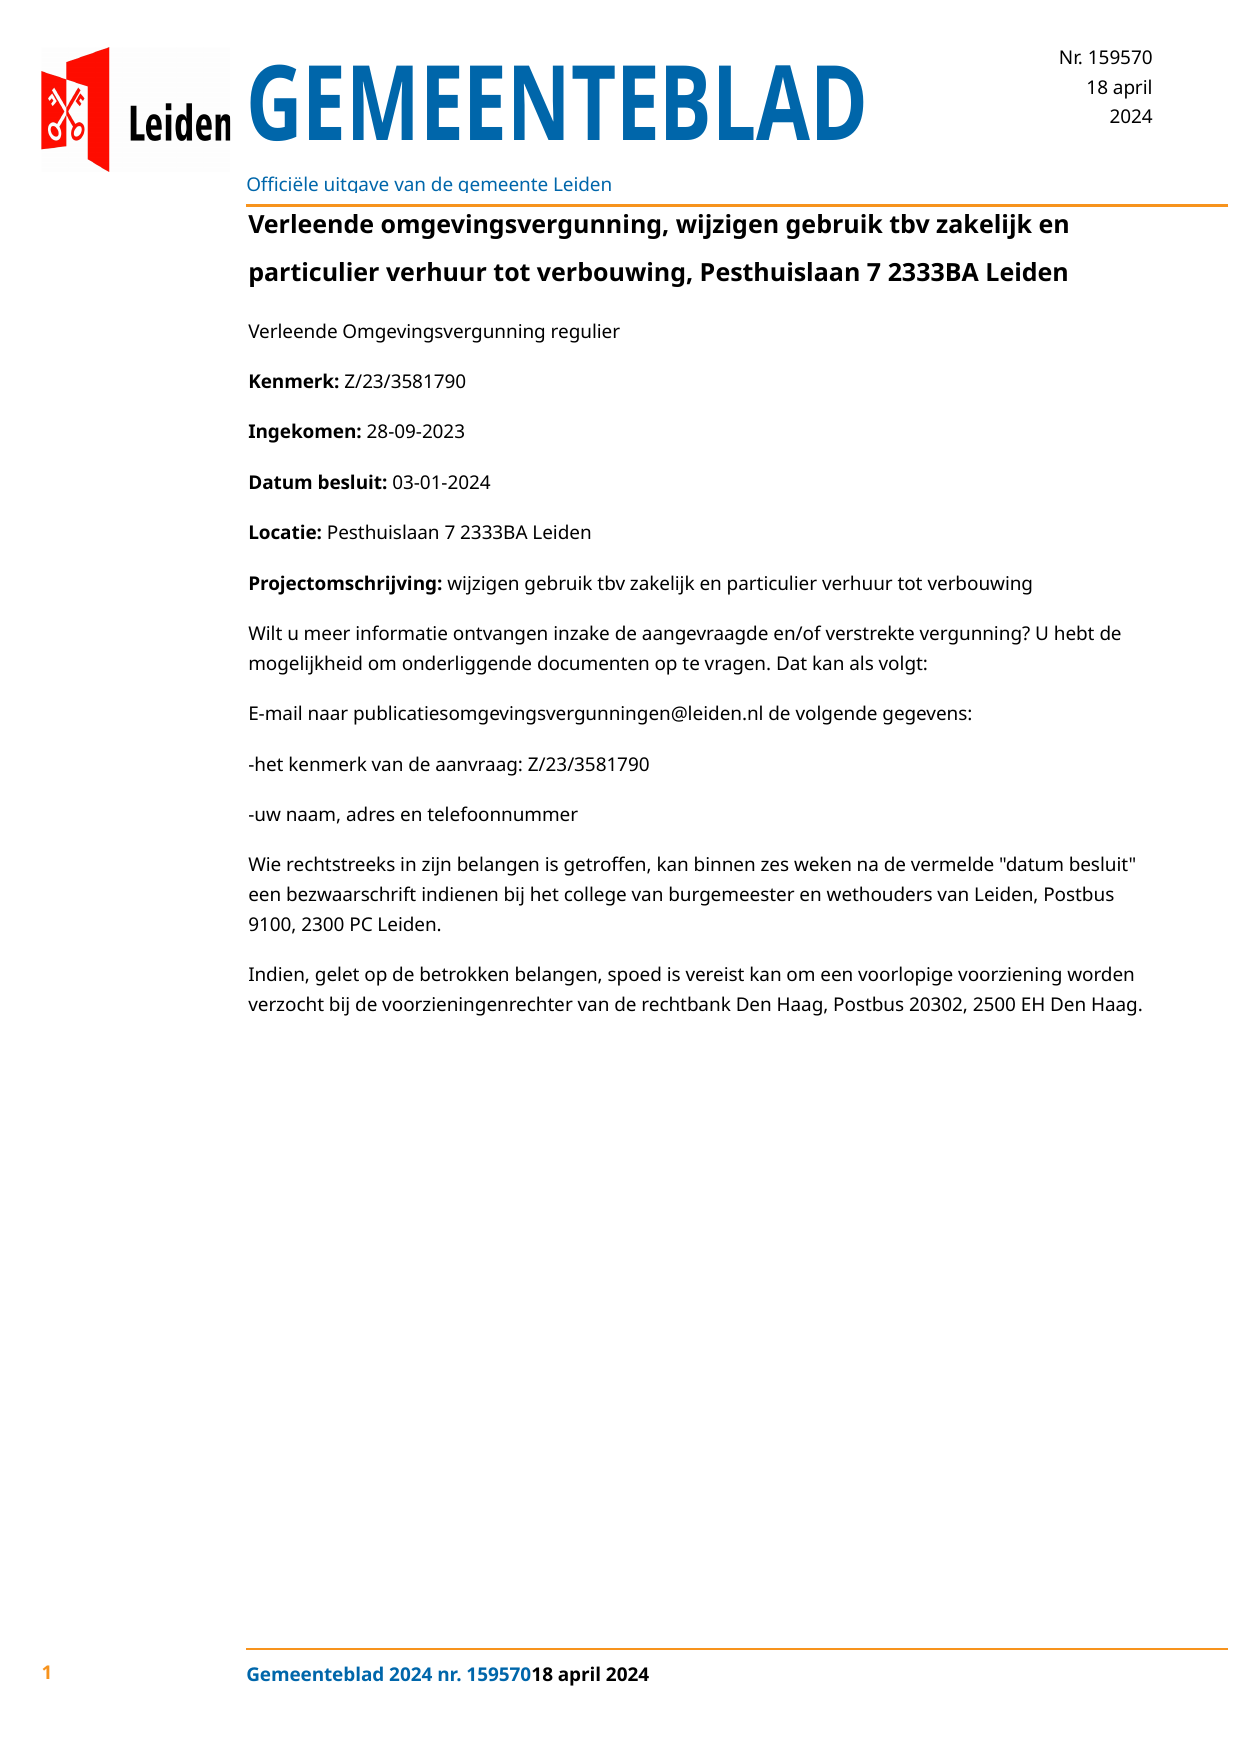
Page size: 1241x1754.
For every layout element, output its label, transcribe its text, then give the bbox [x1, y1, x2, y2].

text Locatie: Pesthuislaan 7 2333BA Leiden [248, 519, 1152, 545]
picture [41, 47, 231, 172]
text -het kenmerk van de aanvraag: Z/23/3581790 [248, 751, 1152, 777]
text E-mail naar publicatiesomgevingsvergunningen@leiden.nl de volgende gegevens: [248, 700, 1152, 726]
text Datum besluit: 03-01-2024 [248, 469, 1152, 495]
text Ingekomen: 28-09-2023 [248, 419, 1152, 444]
text Verleende omgevingsvergunning, wijzigen gebruik tbv zakelijk en particulier verhuur tot verbouwing, Pesthuislaan 7 2333BA Leiden [248, 207, 1152, 288]
text Kenmerk: Z/23/3581790 [248, 368, 1152, 394]
text Indien, gelet op de betrokken belangen, spoed is vereist kan om een voorlopige voorziening worden verzocht bij de voorzieningenrechter van de rechtbank Den Haag, Postbus 20302, 2500 EH Den Haag. [248, 961, 1152, 1017]
text Wie rechtstreeks in zijn belangen is getroffen, kan binnen zes weken na de vermelde "datum besluit" een bezwaarschrift indienen bij het college van burgemeester en wethouders van Leiden, Postbus 9100, 2300 PC Leiden. [248, 852, 1152, 937]
text Wilt u meer informatie ontvangen inzake de aangevraagde en/of verstrekte vergunning? U hebt de mogelijkheid om onderliggende documenten op te vragen. Dat kan als volgt: [248, 620, 1152, 676]
text Projectomschrijving: wijzigen gebruik tbv zakelijk en particulier verhuur tot verbouwing [248, 570, 1152, 596]
text -uw naam, adres en telefoonnummer [248, 801, 1152, 827]
text Verleende Omgevingsvergunning regulier [248, 318, 1152, 344]
